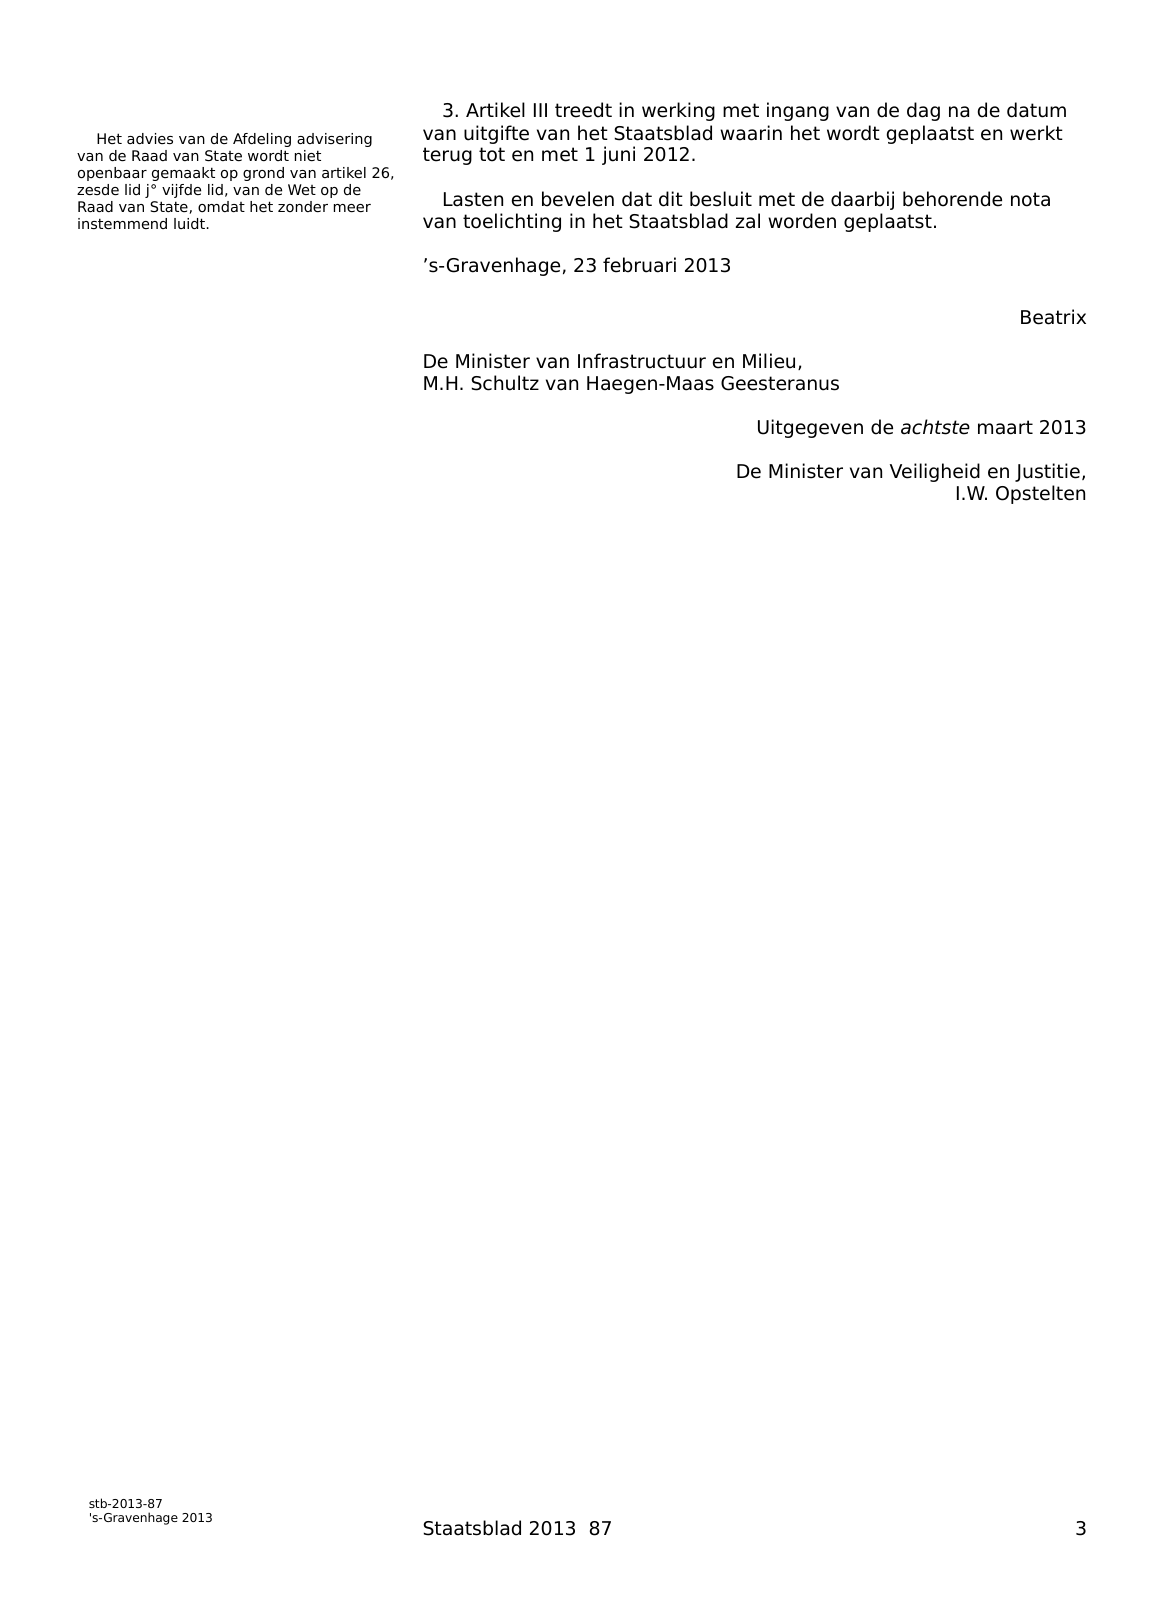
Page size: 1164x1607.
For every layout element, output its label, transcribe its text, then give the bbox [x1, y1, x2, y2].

text stb-2013-87 [88, 1497, 323, 1511]
text 's-Gravenhage 2013 [88, 1511, 323, 1525]
text De Minister van Infrastructuur en Milieu, M.H. Schultz van Haegen-Maas Geesteranus [422, 351, 1087, 395]
text De Minister van Veiligheid en Justitie, I.W. Opstelten [422, 461, 1087, 505]
text 3. Artikel III treedt in werking met ingang van de dag na de datum van uitgifte van het Staatsblad waarin het wordt geplaatst en werkt terug tot en met 1 juni 2012. [422, 100, 1087, 166]
text Uitgegeven de achtste maart 2013 [422, 417, 1087, 439]
text ’s-Gravenhage, 23 februari 2013 [422, 255, 1087, 277]
text Lasten en bevelen dat dit besluit met de daarbij behorende nota van toelichting in het Staatsblad zal worden geplaatst. [422, 188, 1087, 232]
text Beatrix [422, 307, 1087, 329]
text Het advies van de Afdeling advisering van de Raad van State wordt niet openbaar gemaakt op grond van artikel 26, zesde lid j° vijfde lid, van de Wet op de Raad van State, omdat het zonder meer instemmend luidt. [77, 131, 396, 232]
